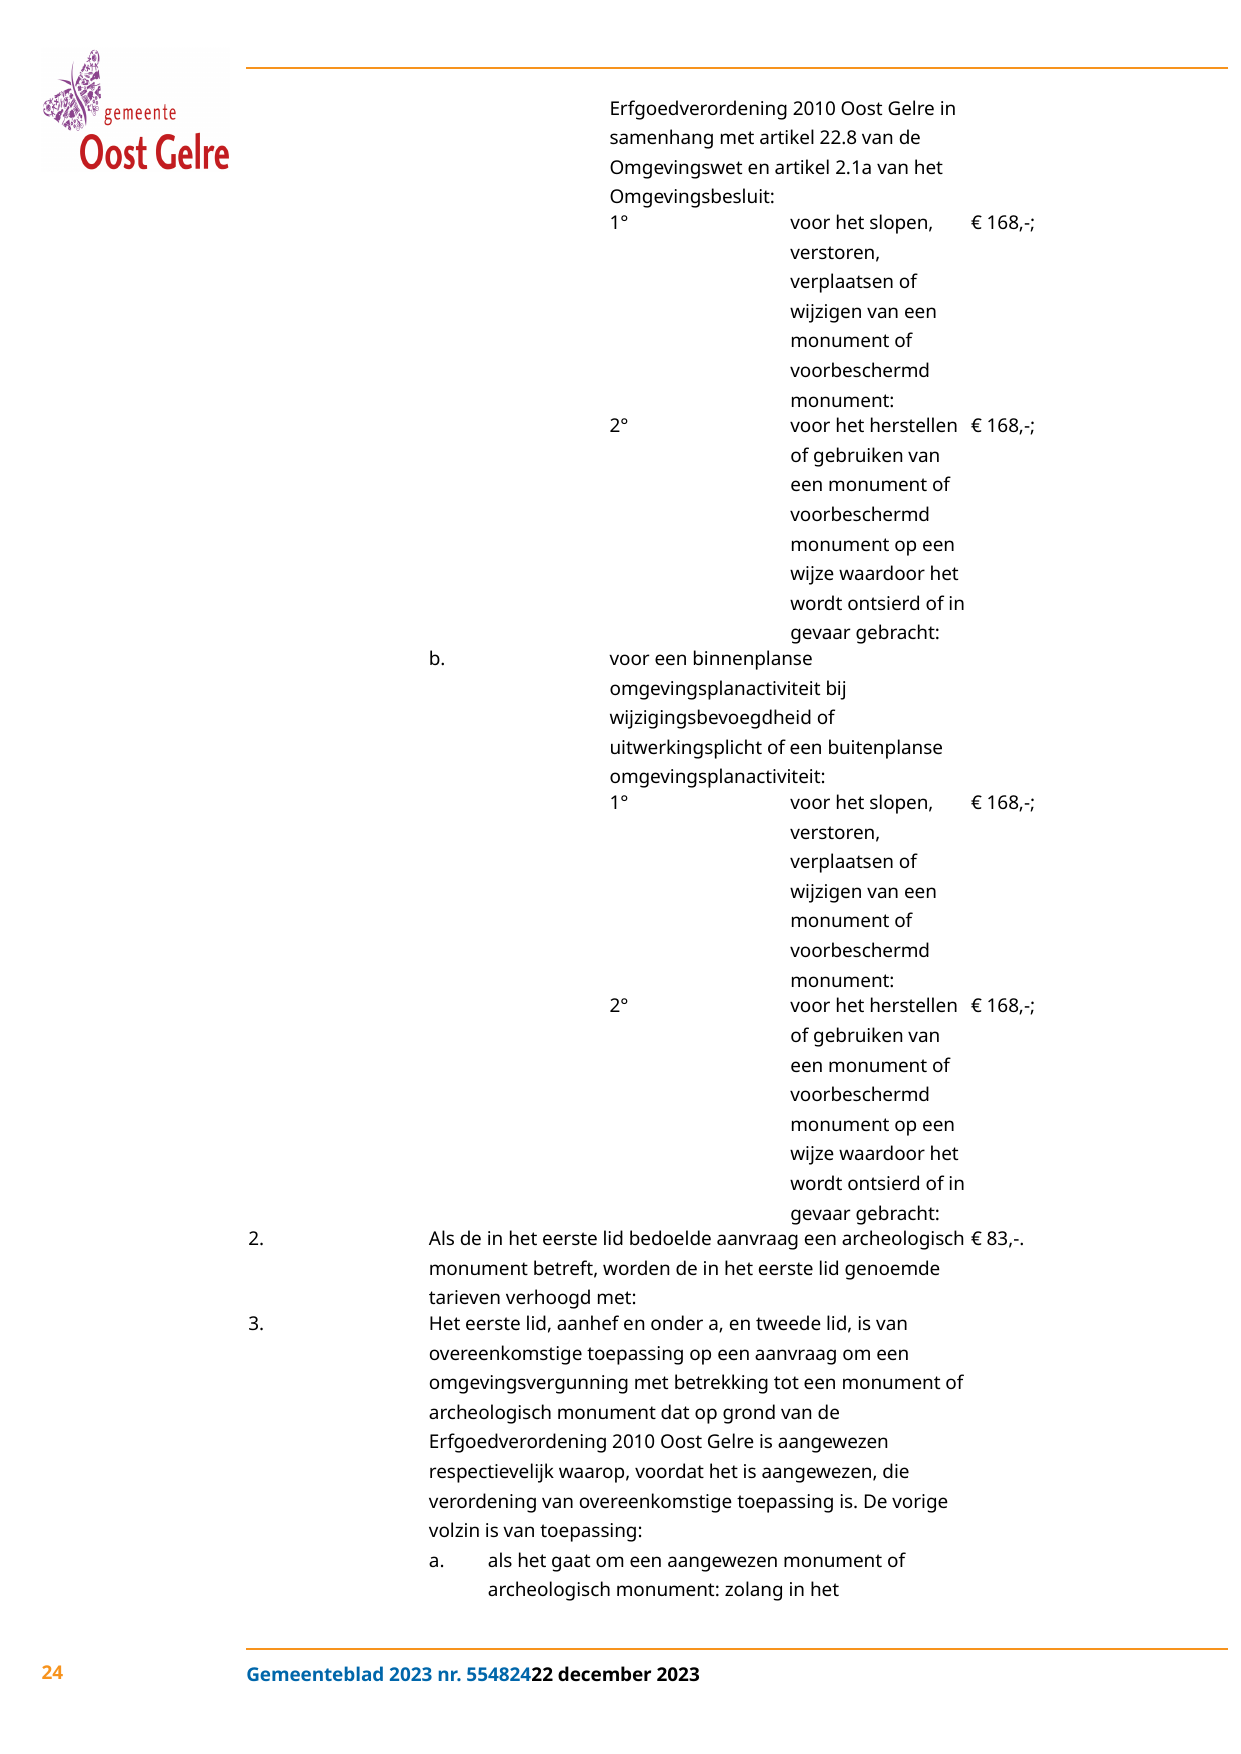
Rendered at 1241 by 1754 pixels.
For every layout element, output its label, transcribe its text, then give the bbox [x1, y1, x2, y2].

table_cell [429, 993, 609, 1225]
table_cell b. [429, 645, 609, 789]
table_cell [429, 95, 609, 209]
table_cell € 168,-; [971, 209, 1152, 412]
table_cell € 83,-. [971, 1225, 1152, 1310]
table_cell [429, 209, 609, 412]
table_cell [248, 413, 429, 645]
table_cell [248, 993, 429, 1225]
table_cell [971, 1310, 1152, 1602]
table_cell Het eerste lid, aanhef en onder a, en tweede lid, is van overeenkomstige toepassing op een aanvraag om een omgevingsvergunning met betrekking tot een monument of archeologisch monument dat op grond van de Erfgoedverordening 2010 Oost Gelre is aangewezen respectievelijk waarop, voordat het is aangewezen, die verordening van overeenkomstige toepassing is. De vorige volzin is van toepassing: als het gaat om een aangewezen monument of archeologisch monument: zolang in het [429, 1310, 971, 1602]
table_cell € 168,-; [971, 993, 1152, 1225]
table_cell voor een binnenplanse omgevingsplanactiviteit bij wijzigingsbevoegdheid of uitwerkingsplicht of een buitenplanse omgevingsplanactiviteit: [609, 645, 971, 789]
table_cell [971, 95, 1152, 209]
table_cell 1° [609, 789, 790, 993]
table_cell € 168,-; [971, 789, 1152, 993]
table_cell [971, 645, 1152, 789]
table_cell [248, 645, 429, 789]
table_cell [429, 789, 609, 993]
table_cell 1° [609, 209, 790, 412]
table_cell [429, 413, 609, 645]
table_cell 2° [609, 413, 790, 645]
table_cell Erfgoedverordening 2010 Oost Gelre in samenhang met artikel 22.8 van de Omgevingswet en artikel 2.1a van het Omgevingsbesluit: [609, 95, 971, 209]
table_cell voor het herstellen of gebruiken van een monument of voorbeschermd monument op een wijze waardoor het wordt ontsierd of in gevaar gebracht: [790, 993, 971, 1225]
table_cell [248, 789, 429, 993]
table_cell 2. [248, 1225, 429, 1310]
table_cell 3. [248, 1310, 429, 1602]
picture [41, 47, 231, 172]
table_cell [248, 95, 429, 209]
table_cell € 168,-; [971, 413, 1152, 645]
table_cell 2° [609, 993, 790, 1225]
table_cell voor het herstellen of gebruiken van een monument of voorbeschermd monument op een wijze waardoor het wordt ontsierd of in gevaar gebracht: [790, 413, 971, 645]
table_cell voor het slopen, verstoren, verplaatsen of wijzigen van een monument of voorbeschermd monument: [790, 789, 971, 993]
table_cell [248, 209, 429, 412]
table_cell Als de in het eerste lid bedoelde aanvraag een archeologisch monument betreft, worden de in het eerste lid genoemde tarieven verhoogd met: [429, 1225, 971, 1310]
table_cell voor het slopen, verstoren, verplaatsen of wijzigen van een monument of voorbeschermd monument: [790, 209, 971, 412]
